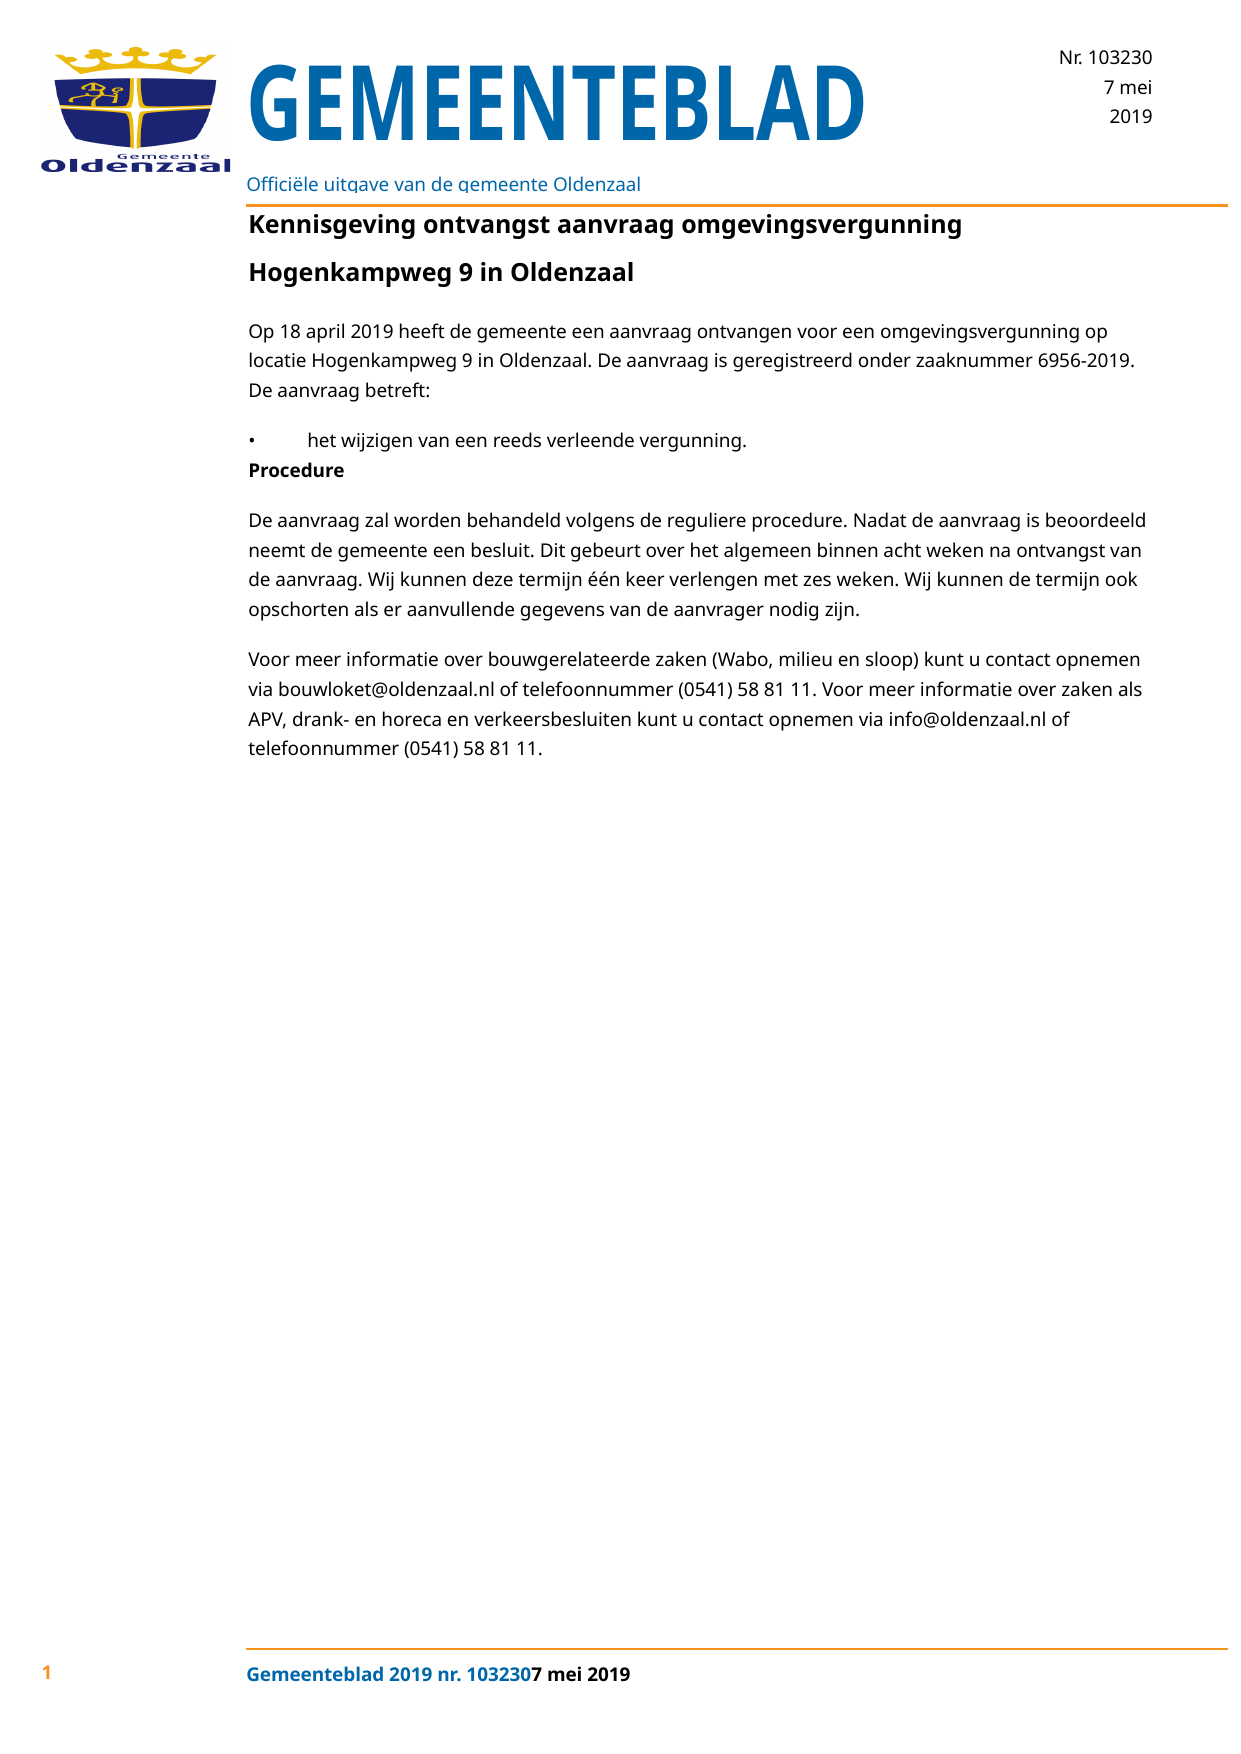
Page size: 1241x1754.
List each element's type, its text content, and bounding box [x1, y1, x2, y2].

text Voor meer informatie over bouwgerelateerde zaken (Wabo, milieu en sloop) kunt u contact opnemen via bouwloket@oldenzaal.nl of telefoonnummer (0541) 58 81 11. Voor meer informatie over zaken als APV, drank- en horeca en verkeersbesluiten kunt u contact opnemen via info@oldenzaal.nl of telefoonnummer (0541) 58 81 11. [248, 647, 1152, 761]
text Kennisgeving ontvangst aanvraag omgevingsvergunning Hogenkampweg 9 in Oldenzaal [248, 207, 1152, 288]
list het wijzigen van een reeds verleende vergunning. [248, 427, 1152, 453]
picture [41, 47, 231, 172]
text De aanvraag zal worden behandeld volgens de reguliere procedure. Nadat de aanvraag is beoordeeld neemt de gemeente een besluit. Dit gebeurt over het algemeen binnen acht weken na ontvangst van de aanvraag. Wij kunnen deze termijn één keer verlengen met zes weken. Wij kunnen de termijn ook opschorten als er aanvullende gegevens van de aanvrager nodig zijn. [248, 507, 1152, 622]
text Op 18 april 2019 heeft de gemeente een aanvraag ontvangen voor een omgevingsvergunning op locatie Hogenkampweg 9 in Oldenzaal. De aanvraag is geregistreerd onder zaaknummer 6956-2019. De aanvraag betreft: [248, 318, 1152, 403]
text Procedure [248, 457, 1152, 483]
